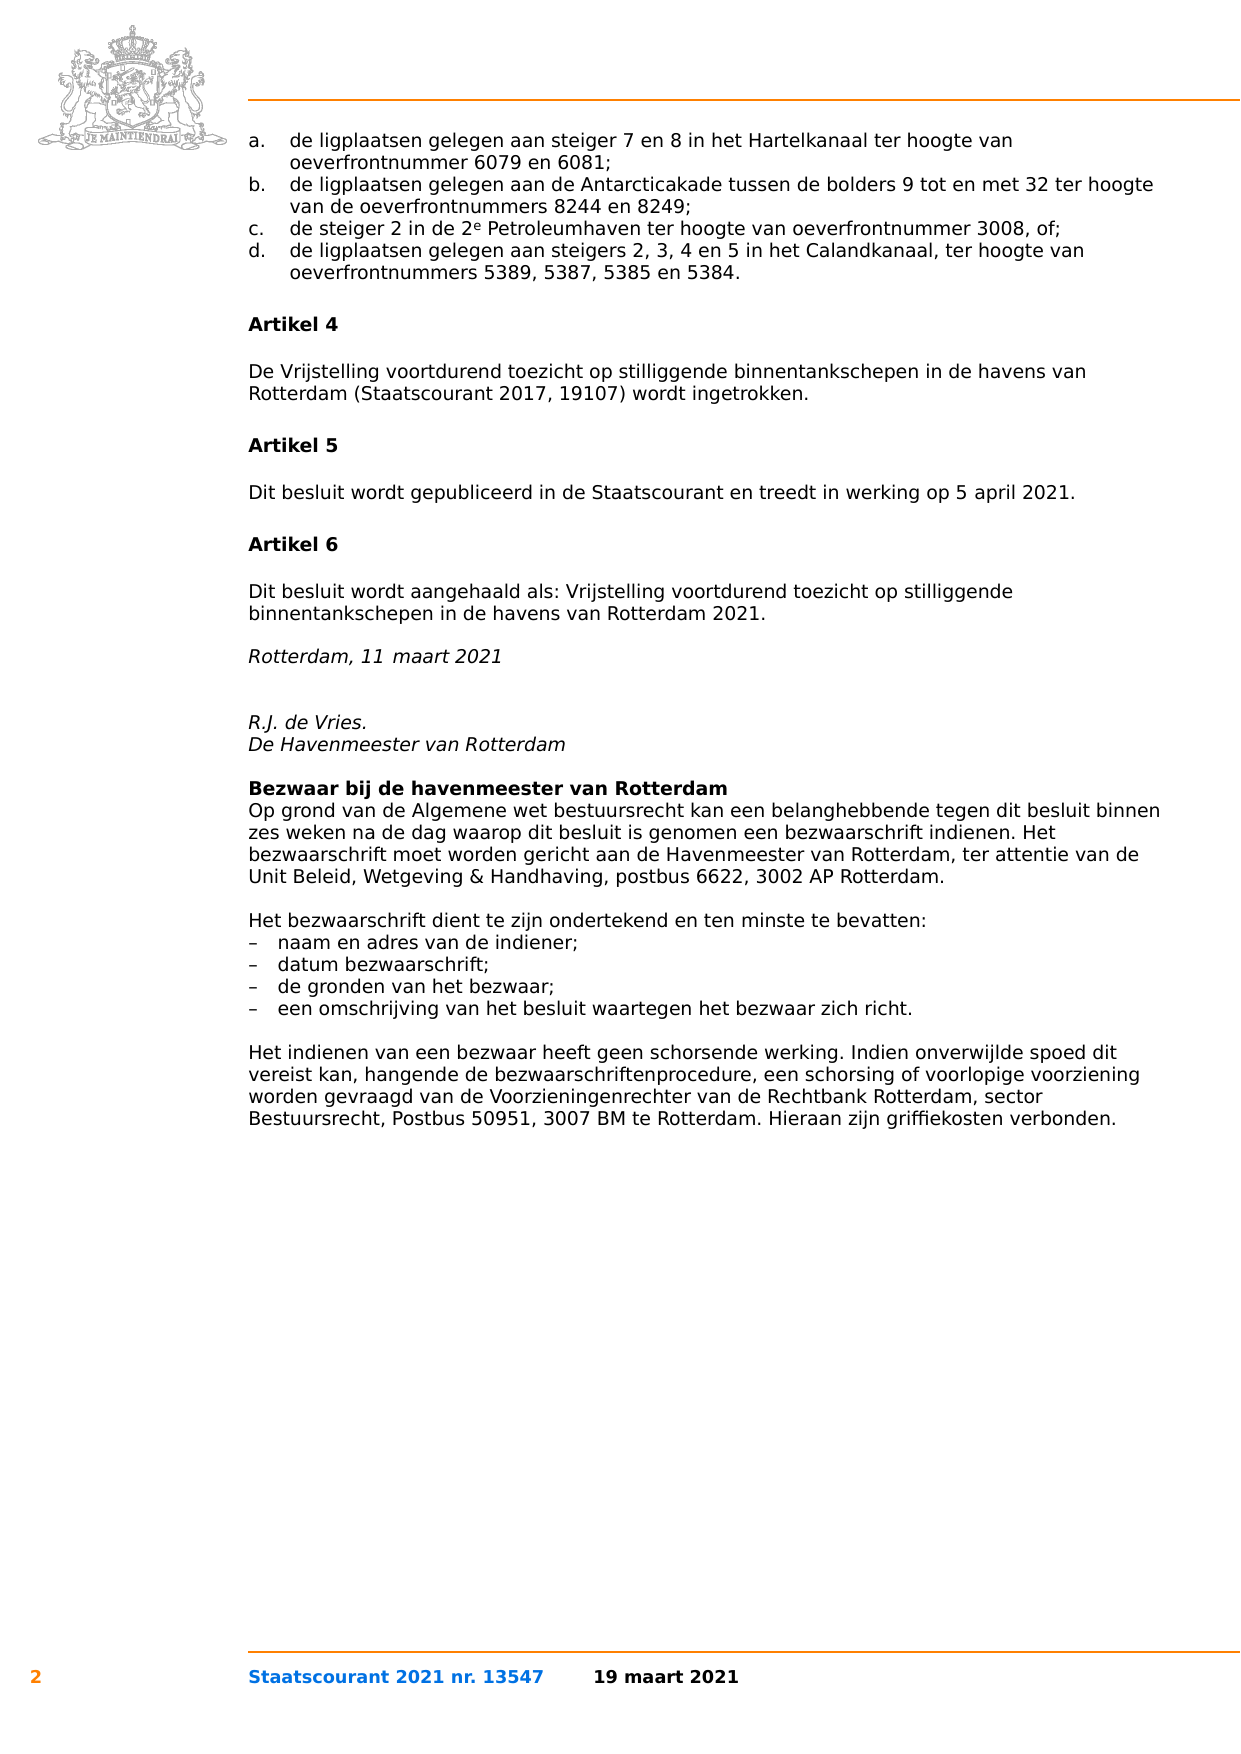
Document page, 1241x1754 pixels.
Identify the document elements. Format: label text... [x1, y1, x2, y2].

subtitle Artikel 4 [248, 314, 1163, 336]
text Rotterdam, 11 maart 2021 [248, 646, 1163, 668]
text b. de ligplaatsen gelegen aan de Antarcticakade tussen de bolders 9 tot en met 32 ter hoogte van de oeverfrontnummers 8244 en 8249; [248, 174, 1163, 218]
text c. de steiger 2 in de 2e Petroleumhaven ter hoogte van oeverfrontnummer 3008, of; [248, 218, 1163, 240]
text – een omschrijving van het besluit waartegen het bezwaar zich richt. [248, 998, 1163, 1020]
text a. de ligplaatsen gelegen aan steiger 7 en 8 in het Hartelkanaal ter hoogte van oeverfrontnummer 6079 en 6081; [248, 130, 1163, 174]
text Dit besluit wordt aangehaald als: Vrijstelling voortdurend toezicht op stilliggende binnentankschepen in de havens van Rotterdam 2021. [248, 581, 1163, 624]
subtitle Artikel 6 [248, 534, 1163, 556]
text – de gronden van het bezwaar; [248, 976, 1163, 998]
text De Vrijstelling voortdurend toezicht op stilliggende binnentankschepen in de havens van Rotterdam (Staatscourant 2017, 19107) wordt ingetrokken. [248, 361, 1163, 405]
text – naam en adres van de indiener; [248, 932, 1163, 954]
text – datum bezwaarschrift; [248, 954, 1163, 976]
subtitle Artikel 5 [248, 435, 1163, 457]
text Op grond van de Algemene wet bestuursrecht kan een belanghebbende tegen dit besluit binnen zes weken na de dag waarop dit besluit is genomen een bezwaarschrift indienen. Het bezwaarschrift moet worden gericht aan de Havenmeester van Rotterdam, ter attentie van de Unit Beleid, Wetgeving & Handhaving, postbus 6622, 3002 AP Rotterdam. [248, 800, 1163, 888]
text R.J. de Vries. De Havenmeester van Rotterdam [248, 690, 1163, 756]
text Het indienen van een bezwaar heeft geen schorsende werking. Indien onverwijlde spoed dit vereist kan, hangende de bezwaarschriftenprocedure, een schorsing of voorlopige voorziening worden gevraagd van de Voorzieningenrechter van de Rechtbank Rotterdam, sector Bestuursrecht, Postbus 50951, 3007 BM te Rotterdam. Hieraan zijn griffiekosten verbonden. [248, 1042, 1163, 1129]
text Dit besluit wordt gepubliceerd in de Staatscourant en treedt in werking op 5 april 2021. [248, 482, 1163, 504]
text Het bezwaarschrift dient te zijn ondertekend en ten minste te bevatten: [248, 910, 1163, 932]
text Bezwaar bij de havenmeester van Rotterdam [248, 778, 1163, 800]
text d. de ligplaatsen gelegen aan steigers 2, 3, 4 en 5 in het Calandkanaal, ter hoogte van oeverfrontnummers 5389, 5387, 5385 en 5384. [248, 240, 1163, 284]
picture [38, 25, 227, 150]
